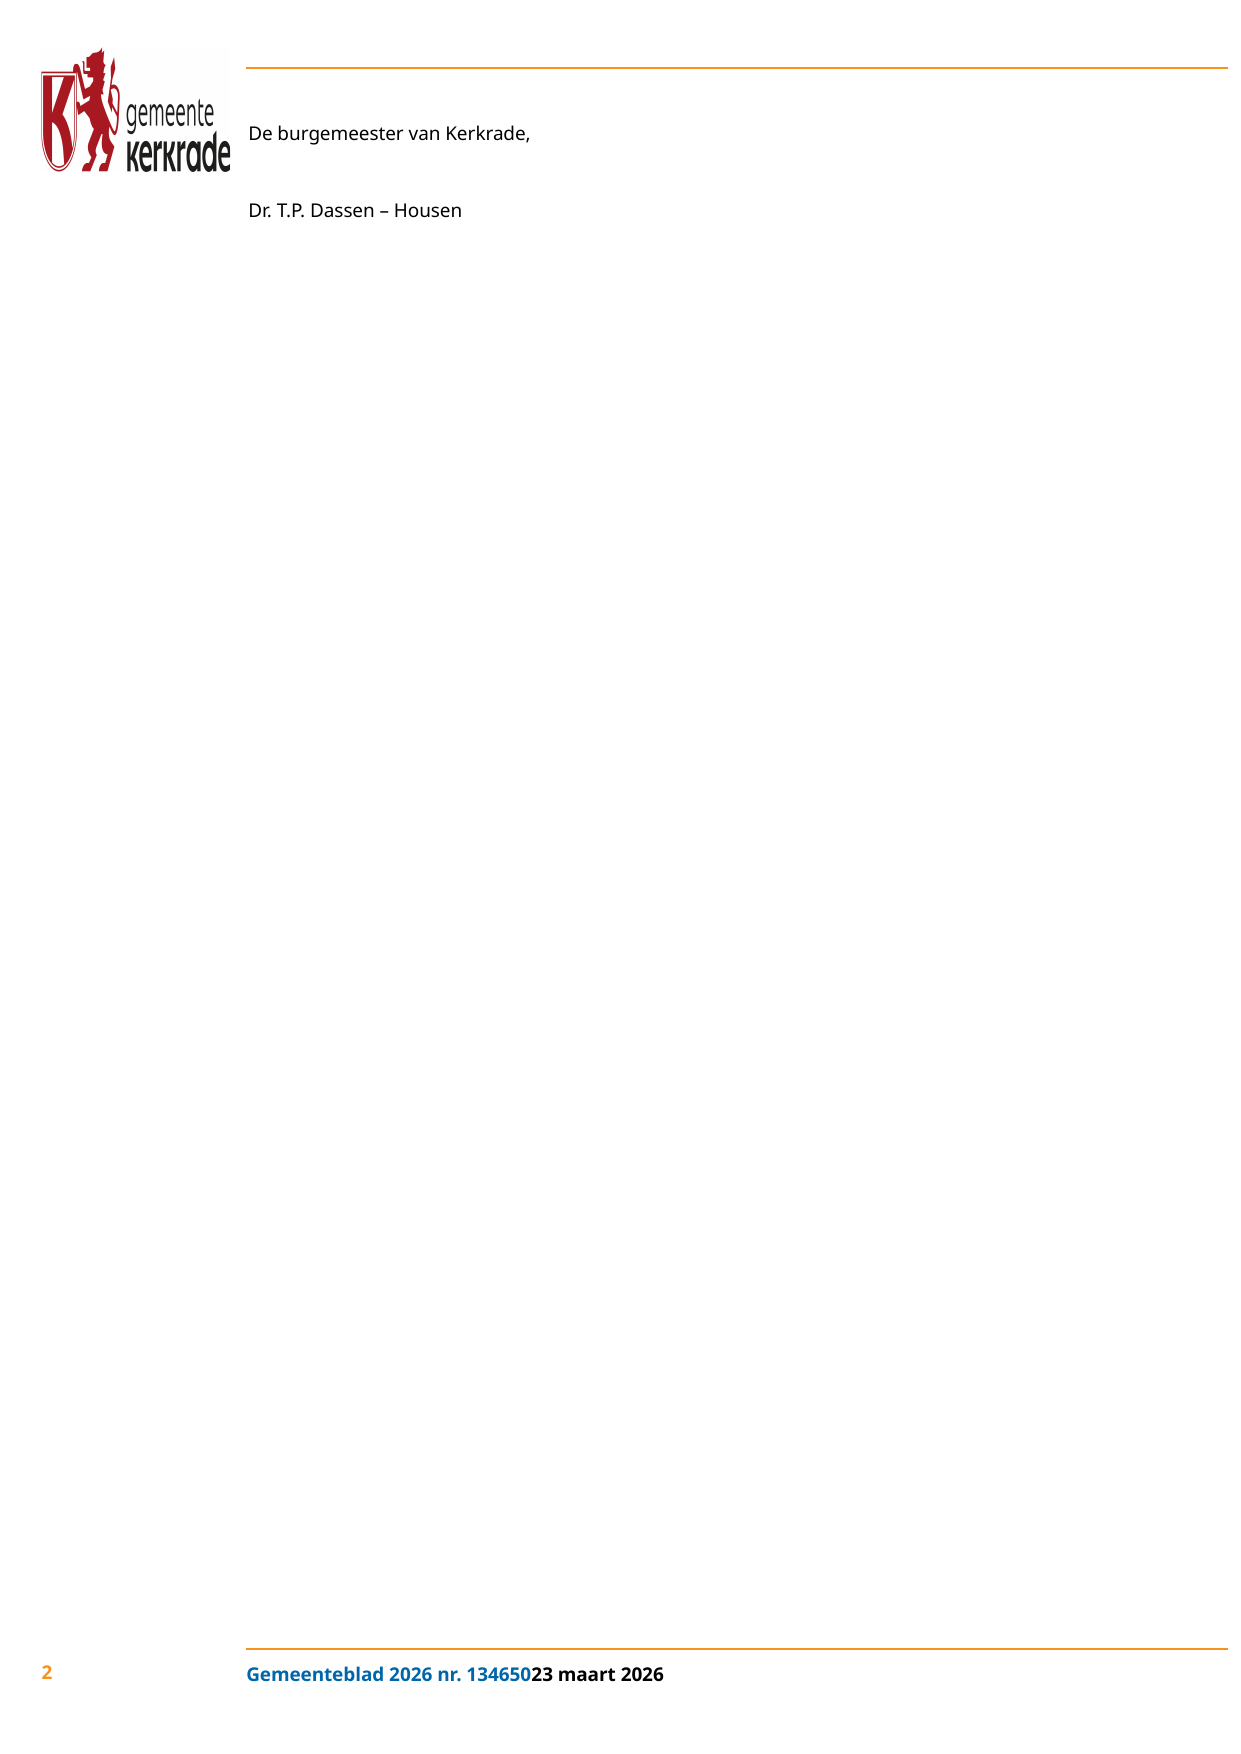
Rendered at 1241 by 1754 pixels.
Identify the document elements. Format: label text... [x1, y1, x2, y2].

text De burgemeester van Kerkrade, [248, 121, 1152, 146]
picture [41, 47, 231, 172]
text Dr. T.P. Dassen – Housen [248, 198, 1152, 223]
